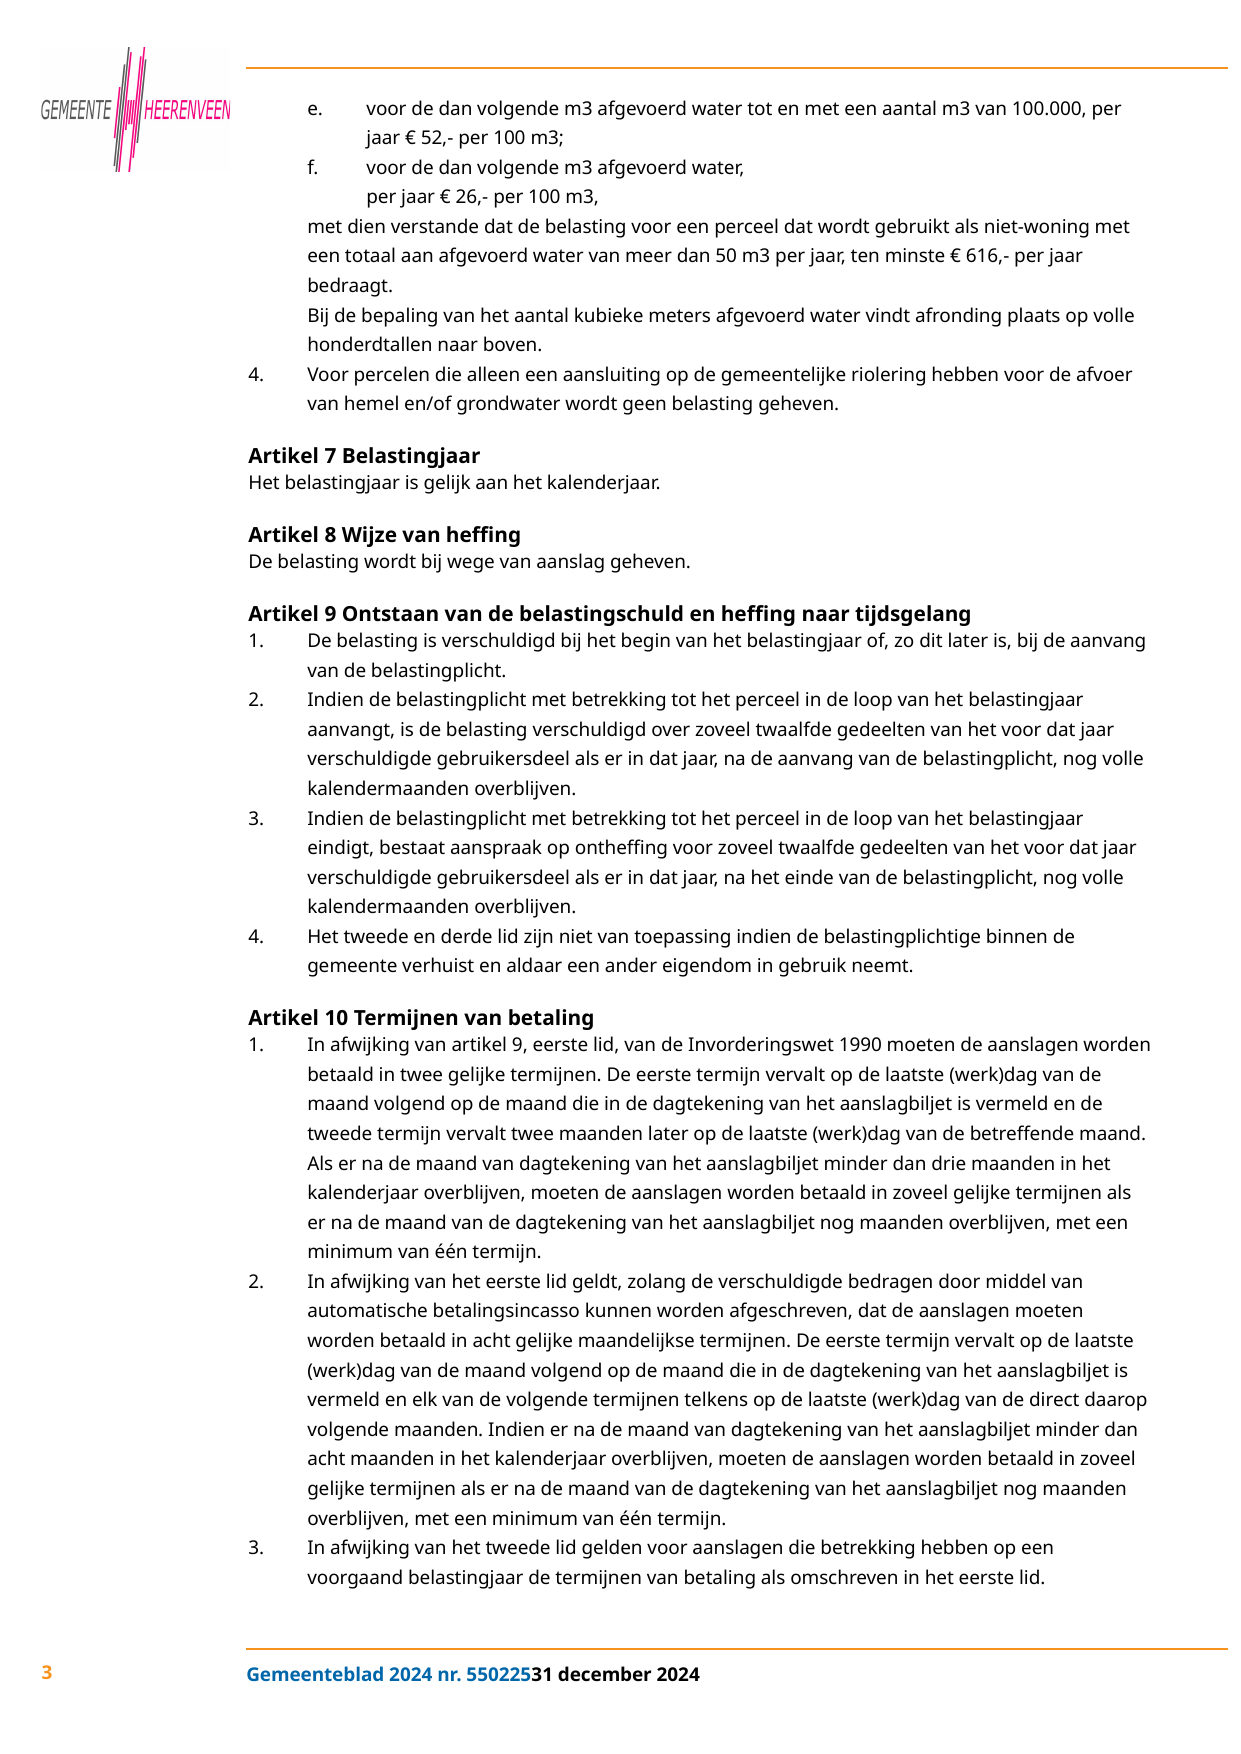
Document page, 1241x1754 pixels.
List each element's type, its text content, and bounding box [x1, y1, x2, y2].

text Artikel 10 Termijnen van betaling [248, 1003, 1152, 1031]
picture [41, 47, 231, 172]
list Het tweede en derde lid zijn niet van toepassing indien de belastingplichtige binnen de gemeente verhuist en aldaar een ander eigendom in gebruik neemt. [248, 923, 1152, 978]
list voor de dan volgende m3 afgevoerd water tot en met een aantal m3 van 100.000, per jaar € 52,- per 100 m3; [307, 95, 1152, 150]
list In afwijking van het eerste lid geldt, zolang de verschuldigde bedragen door middel van automatische betalingsincasso kunnen worden afgeschreven, dat de aanslagen moeten worden betaald in acht gelijke maandelijkse termijnen. De eerste termijn vervalt op de laatste (werk)dag van de maand volgend op de maand die in de dagtekening van het aanslagbiljet is vermeld en elk van de volgende termijnen telkens op de laatste (werk)dag van de direct daarop volgende maanden. Indien er na de maand van dagtekening van het aanslagbiljet minder dan acht maanden in het kalenderjaar overblijven, moeten de aanslagen worden betaald in zoveel gelijke termijnen als er na de maand van de dagtekening van het aanslagbiljet nog maanden overblijven, met een minimum van één termijn. [248, 1268, 1152, 1531]
list voor de dan volgende m3 afgevoerd water, [307, 154, 1152, 180]
text De belasting wordt bij wege van aanslag geheven. [248, 548, 1152, 574]
list Voor percelen die alleen een aansluiting op de gemeentelijke riolering hebben voor de afvoer van hemel en/of grondwater wordt geen belasting geheven. [248, 361, 1152, 416]
list Als er na de maand van dagtekening van het aanslagbiljet minder dan drie maanden in het kalenderjaar overblijven, moeten de aanslagen worden betaald in zoveel gelijke termijnen als er na de maand van de dagtekening van het aanslagbiljet nog maanden overblijven, met een minimum van één termijn. [248, 1150, 1152, 1264]
text Artikel 9 Ontstaan van de belastingschuld en heffing naar tijdsgelang [248, 599, 1152, 627]
list Indien de belastingplicht met betrekking tot het perceel in de loop van het belastingjaar eindigt, bestaat aanspraak op ontheffing voor zoveel twaalfde gedeelten van het voor dat jaar verschuldigde gebruikersdeel als er in dat jaar, na het einde van de belastingplicht, nog volle kalendermaanden overblijven. [248, 805, 1152, 919]
text Artikel 7 Belastingjaar [248, 441, 1152, 469]
list met dien verstande dat de belasting voor een perceel dat wordt gebruikt als niet-woning met een totaal aan afgevoerd water van meer dan 50 m3 per jaar, ten minste € 616,- per jaar bedraagt. [248, 213, 1152, 298]
text Artikel 8 Wijze van heffing [248, 520, 1152, 548]
list Indien de belastingplicht met betrekking tot het perceel in de loop van het belastingjaar aanvangt, is de belasting verschuldigd over zoveel twaalfde gedeelten van het voor dat jaar verschuldigde gebruikersdeel als er in dat jaar, na de aanvang van de belastingplicht, nog volle kalendermaanden overblijven. [248, 686, 1152, 801]
list In afwijking van het tweede lid gelden voor aanslagen die betrekking hebben op een voorgaand belastingjaar de termijnen van betaling als omschreven in het eerste lid. [248, 1534, 1152, 1590]
list In afwijking van artikel 9, eerste lid, van de Invorderingswet 1990 moeten de aanslagen worden betaald in twee gelijke termijnen. De eerste termijn vervalt op de laatste (werk)dag van de maand volgend op de maand die in de dagtekening van het aanslagbiljet is vermeld en de tweede termijn vervalt twee maanden later op de laatste (werk)dag van de betreffende maand. [248, 1031, 1152, 1146]
list De belasting is verschuldigd bij het begin van het belastingjaar of, zo dit later is, bij de aanvang van de belastingplicht. [248, 627, 1152, 682]
list Bij de bepaling van het aantal kubieke meters afgevoerd water vindt afronding plaats op volle honderdtallen naar boven. [248, 302, 1152, 357]
list per jaar € 26,- per 100 m3, [307, 183, 1152, 209]
text Het belastingjaar is gelijk aan het kalenderjaar. [248, 469, 1152, 495]
